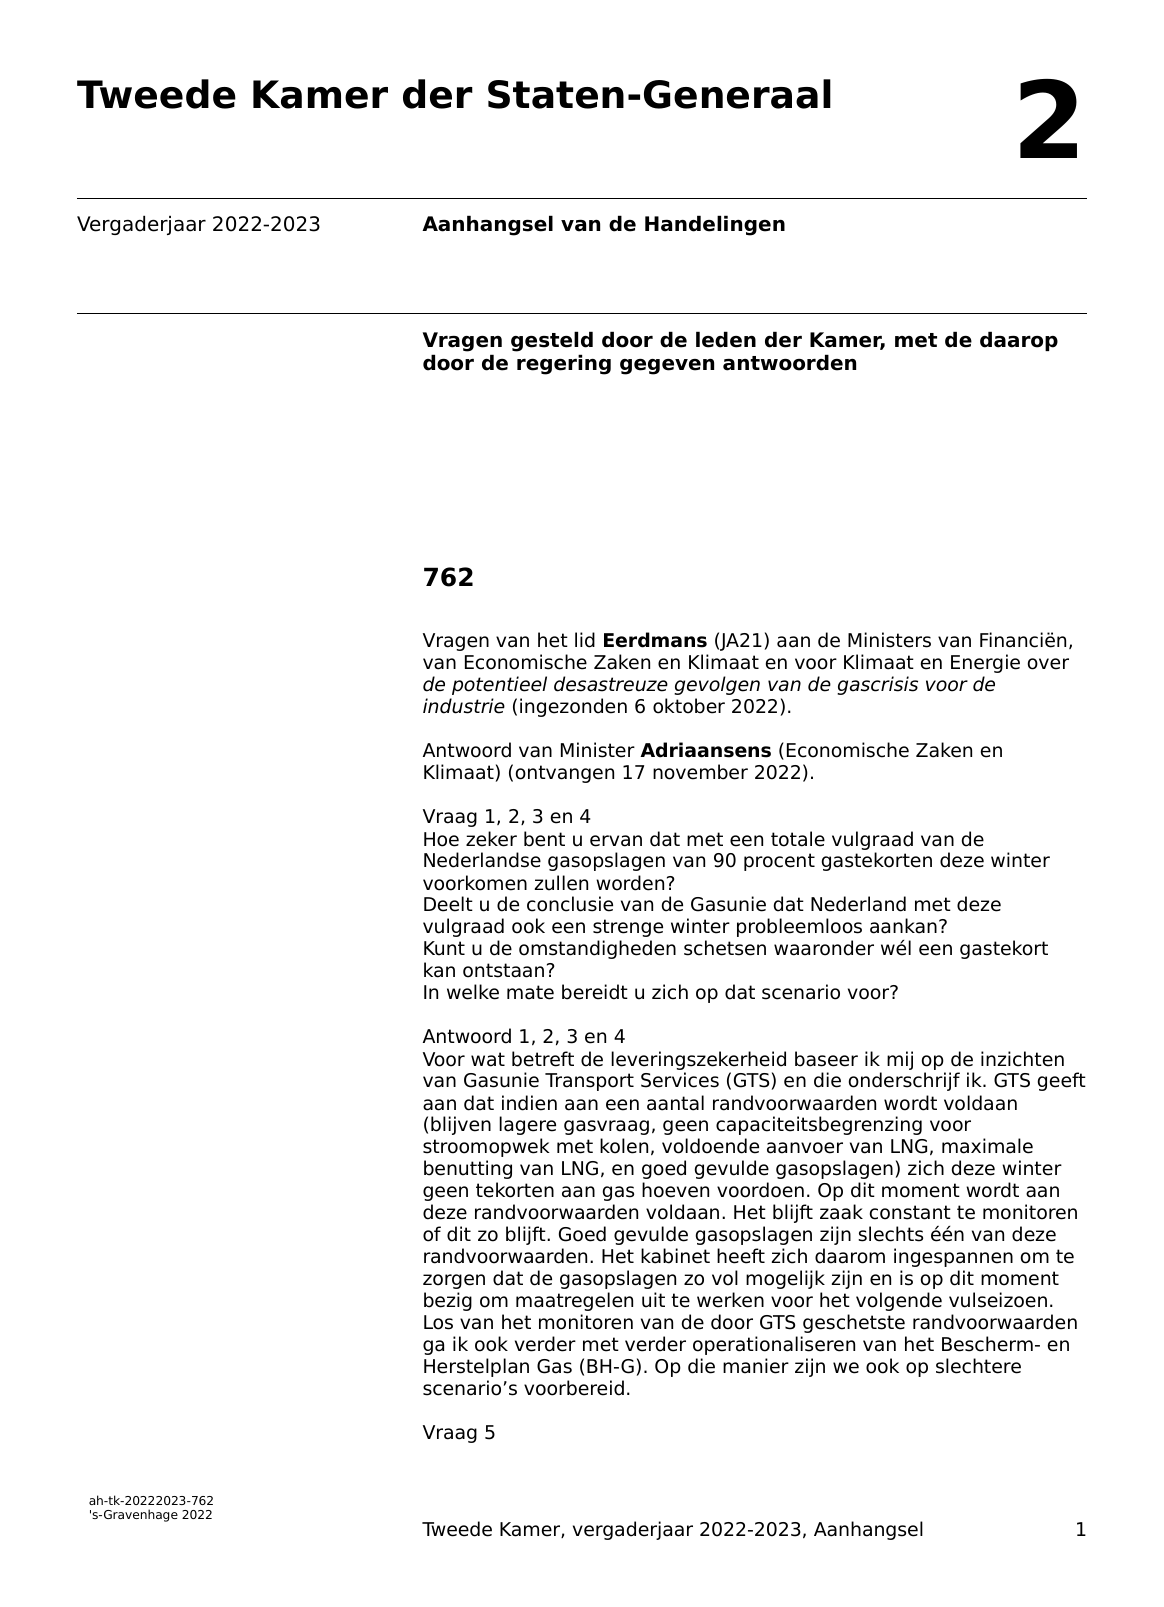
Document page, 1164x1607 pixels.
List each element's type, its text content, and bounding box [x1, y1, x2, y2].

table_cell Vergaderjaar 2022-2023 [77, 199, 422, 313]
text Deelt u de conclusie van de Gasunie dat Nederland met deze vulgraad ook een strenge winter probleemloos aankan? [422, 894, 1087, 938]
text Antwoord 1, 2, 3 en 4 [422, 1026, 1087, 1048]
text Vraag 1, 2, 3 en 4 [422, 806, 1087, 828]
table_cell [77, 314, 422, 375]
table_cell Vragen gesteld door de leden der Kamer, met de daarop door de regering gegeven antwoorden [422, 314, 1087, 375]
table_header Tweede Kamer der Staten-Generaal [77, 59, 886, 198]
text Voor wat betreft de leveringszekerheid baseer ik mij op de inzichten van Gasunie Transport Services (GTS) en die onderschrijf ik. GTS geeft aan dat indien aan een aantal randvoorwaarden wordt voldaan (blijven lagere gasvraag, geen capaciteitsbegrenzing voor stroomopwek met kolen, voldoende aanvoer van LNG, maximale benutting van LNG, en goed gevulde gasopslagen) zich deze winter geen tekorten aan gas hoeven voordoen. Op dit moment wordt aan deze randvoorwaarden voldaan. Het blijft zaak constant te monitoren of dit zo blijft. Goed gevulde gasopslagen zijn slechts één van deze randvoorwaarden. Het kabinet heeft zich daarom ingespannen om te zorgen dat de gasopslagen zo vol mogelijk zijn en is op dit moment bezig om maatregelen uit te werken voor het volgende vulseizoen. Los van het monitoren van de door GTS geschetste randvoorwaarden ga ik ook verder met verder operationaliseren van het Bescherm- en Herstelplan Gas (BH-G). Op die manier zijn we ook op slechtere scenario’s voorbereid. [422, 1048, 1087, 1400]
text Hoe zeker bent u ervan dat met een totale vulgraad van de Nederlandse gasopslagen van 90 procent gastekorten deze winter voorkomen zullen worden? [422, 828, 1087, 894]
table_cell Aanhangsel van de Handelingen [422, 199, 1087, 313]
text ah-tk-20222023-762 [88, 1494, 323, 1508]
text 's-Gravenhage 2022 [88, 1508, 323, 1522]
text 762 [422, 563, 1087, 592]
text In welke mate bereidt u zich op dat scenario voor? [422, 982, 1087, 1004]
text Antwoord van Minister Adriaansens (Economische Zaken en Klimaat) (ontvangen 17 november 2022). [422, 740, 1087, 784]
text Kunt u de omstandigheden schetsen waaronder wél een gastekort kan ontstaan? [422, 938, 1087, 982]
text Vraag 5 [422, 1422, 1087, 1444]
table_header 2 [886, 59, 1087, 198]
text Vragen van het lid Eerdmans (JA21) aan de Ministers van Financiën, van Economische Zaken en Klimaat en voor Klimaat en Energie over de potentieel desastreuze gevolgen van de gascrisis voor de industrie (ingezonden 6 oktober 2022). [422, 630, 1087, 718]
